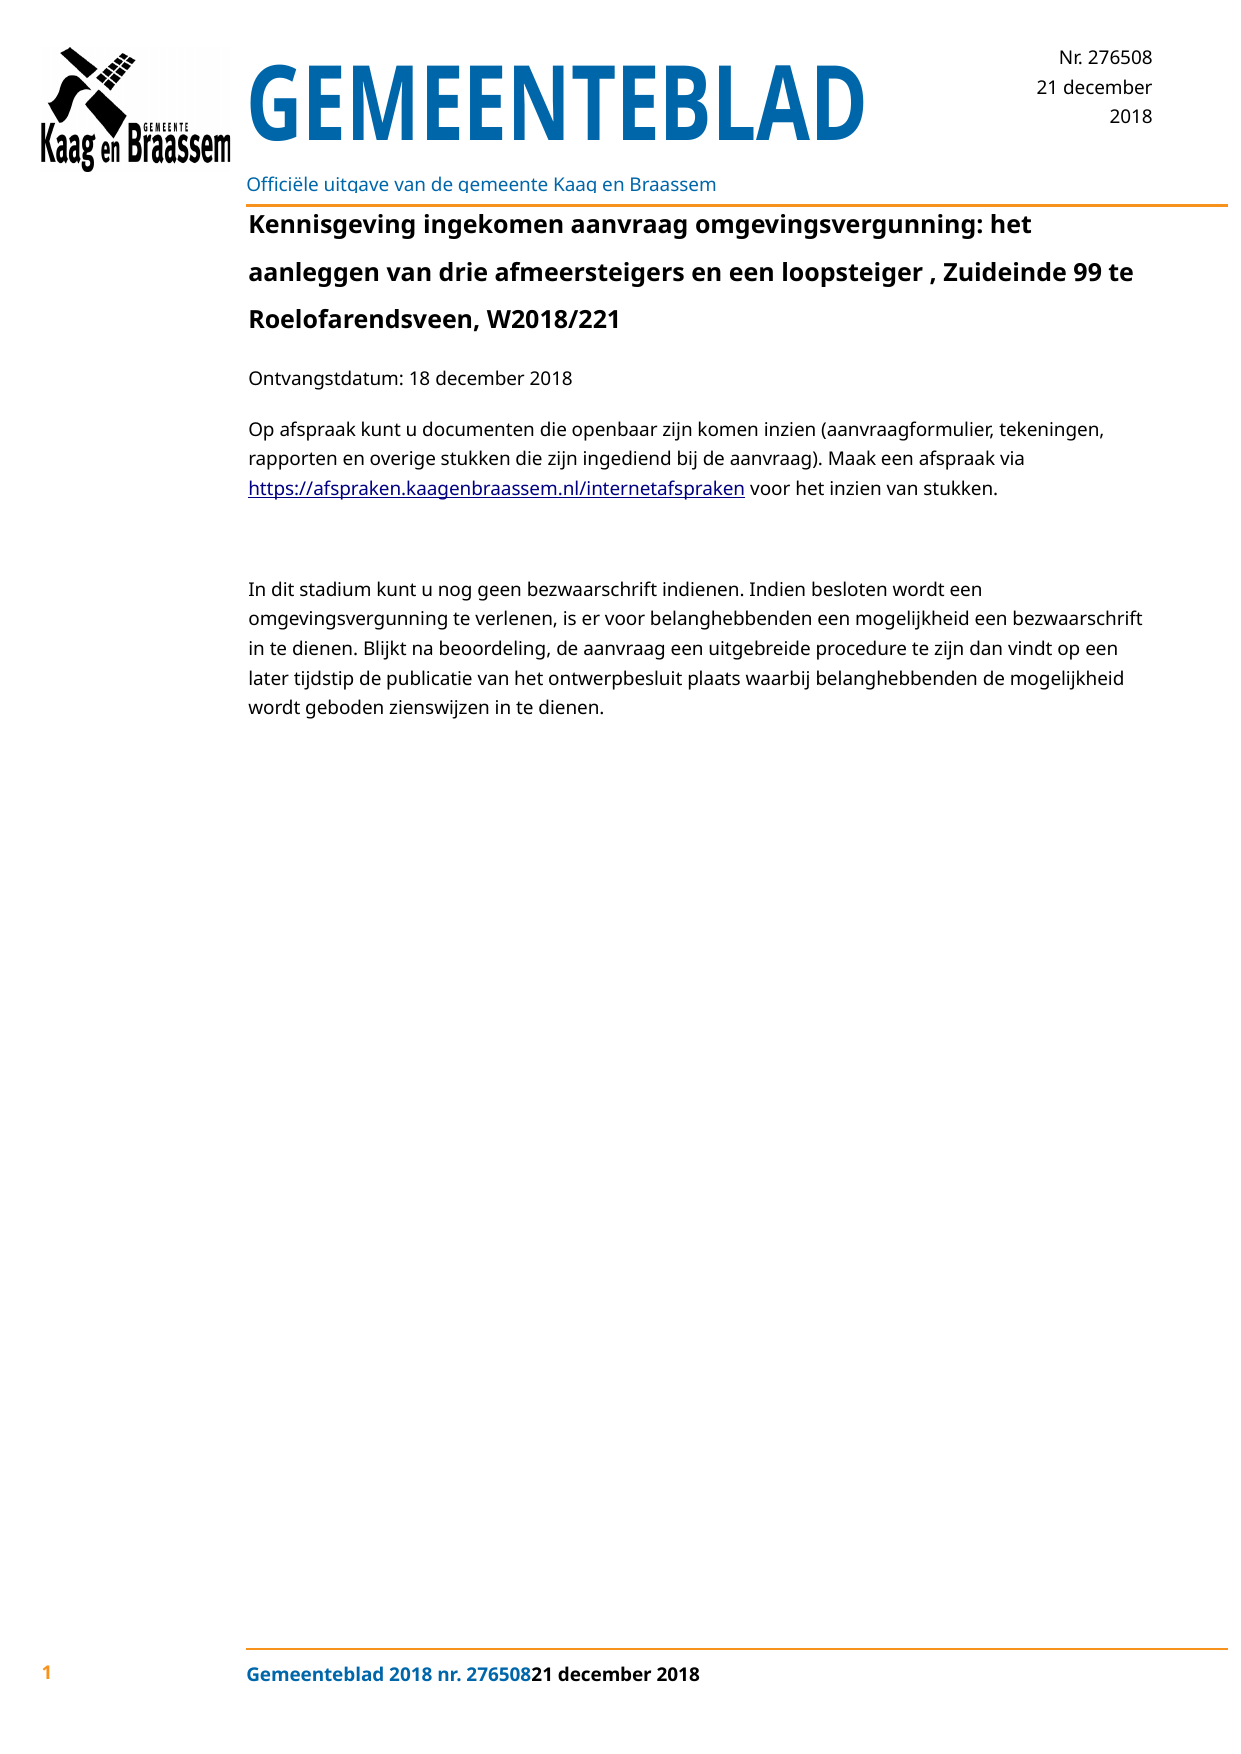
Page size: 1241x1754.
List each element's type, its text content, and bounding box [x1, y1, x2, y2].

text Ontvangstdatum: 18 december 2018 [248, 366, 1152, 391]
text Kennisgeving ingekomen aanvraag omgevingsvergunning: het aanleggen van drie afmeersteigers en een loopsteiger , Zuideinde 99 te Roelofarendsveen, W2018/221 [248, 207, 1152, 336]
text Op afspraak kunt u documenten die openbaar zijn komen inzien (aanvraagformulier, tekeningen, rapporten en overige stukken die zijn ingediend bij de aanvraag). Maak een afspraak via https://afspraken.kaagenbraassem.nl/internetafspraken voor het inzien van stukken. [248, 416, 1152, 501]
picture [41, 47, 231, 172]
text In dit stadium kunt u nog geen bezwaarschrift indienen. Indien besloten wordt een omgevingsvergunning te verlenen, is er voor belanghebbenden een mogelijkheid een bezwaarschrift in te dienen. Blijkt na beoordeling, de aanvraag een uitgebreide procedure te zijn dan vindt op een later tijdstip de publicatie van het ontwerpbesluit plaats waarbij belanghebbenden de mogelijkheid wordt geboden zienswijzen in te dienen. [248, 576, 1152, 720]
